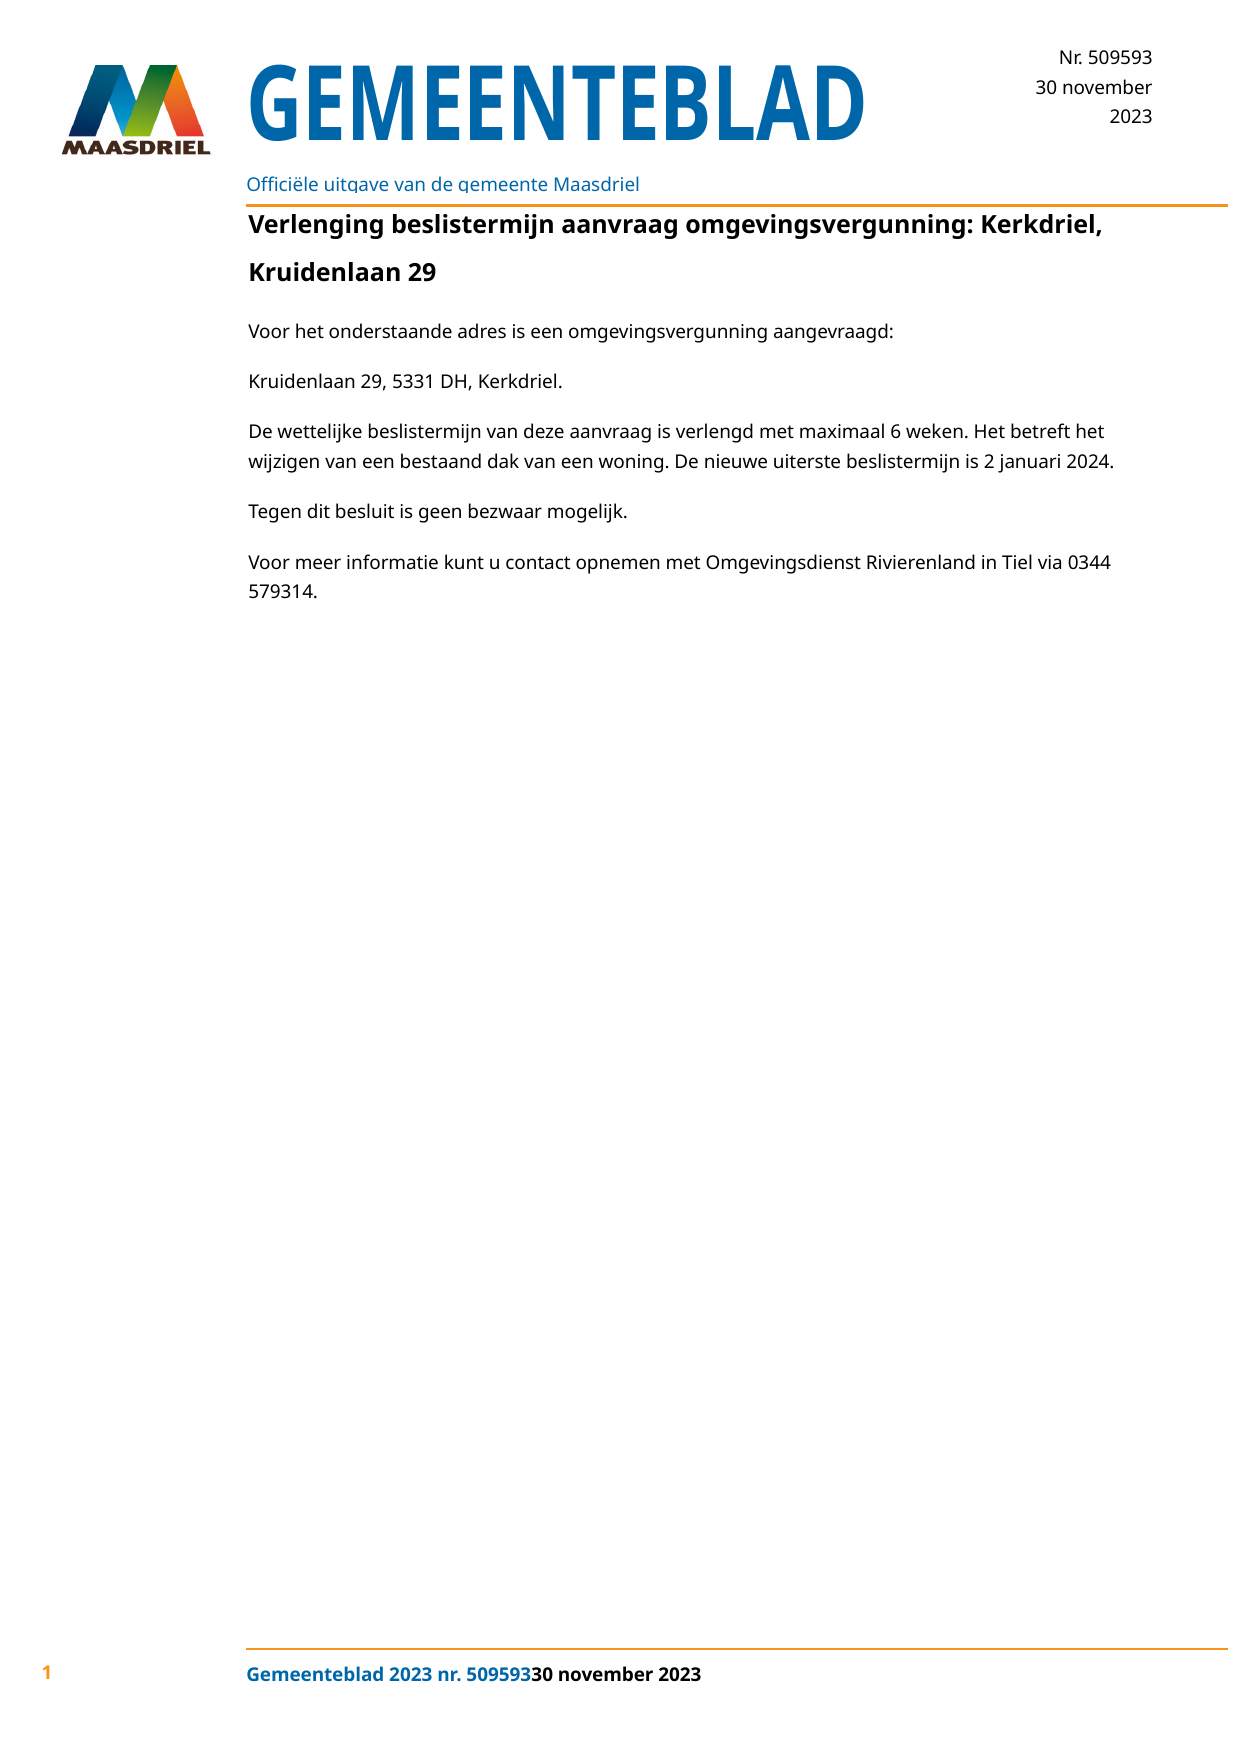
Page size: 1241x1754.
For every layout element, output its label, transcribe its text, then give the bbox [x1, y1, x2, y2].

text Voor meer informatie kunt u contact opnemen met Omgevingsdienst Rivierenland in Tiel via 0344 579314. [248, 549, 1152, 604]
text De wettelijke beslistermijn van deze aanvraag is verlengd met maximaal 6 weken. Het betreft het wijzigen van een bestaand dak van een woning. De nieuwe uiterste beslistermijn is 2 januari 2024. [248, 419, 1152, 474]
text Verlenging beslistermijn aanvraag omgevingsvergunning: Kerkdriel, Kruidenlaan 29 [248, 207, 1152, 288]
text Tegen dit besluit is geen bezwaar mogelijk. [248, 499, 1152, 524]
text Kruidenlaan 29, 5331 DH, Kerkdriel. [248, 368, 1152, 394]
picture [41, 47, 231, 172]
text Voor het onderstaande adres is een omgevingsvergunning aangevraagd: [248, 318, 1152, 344]
